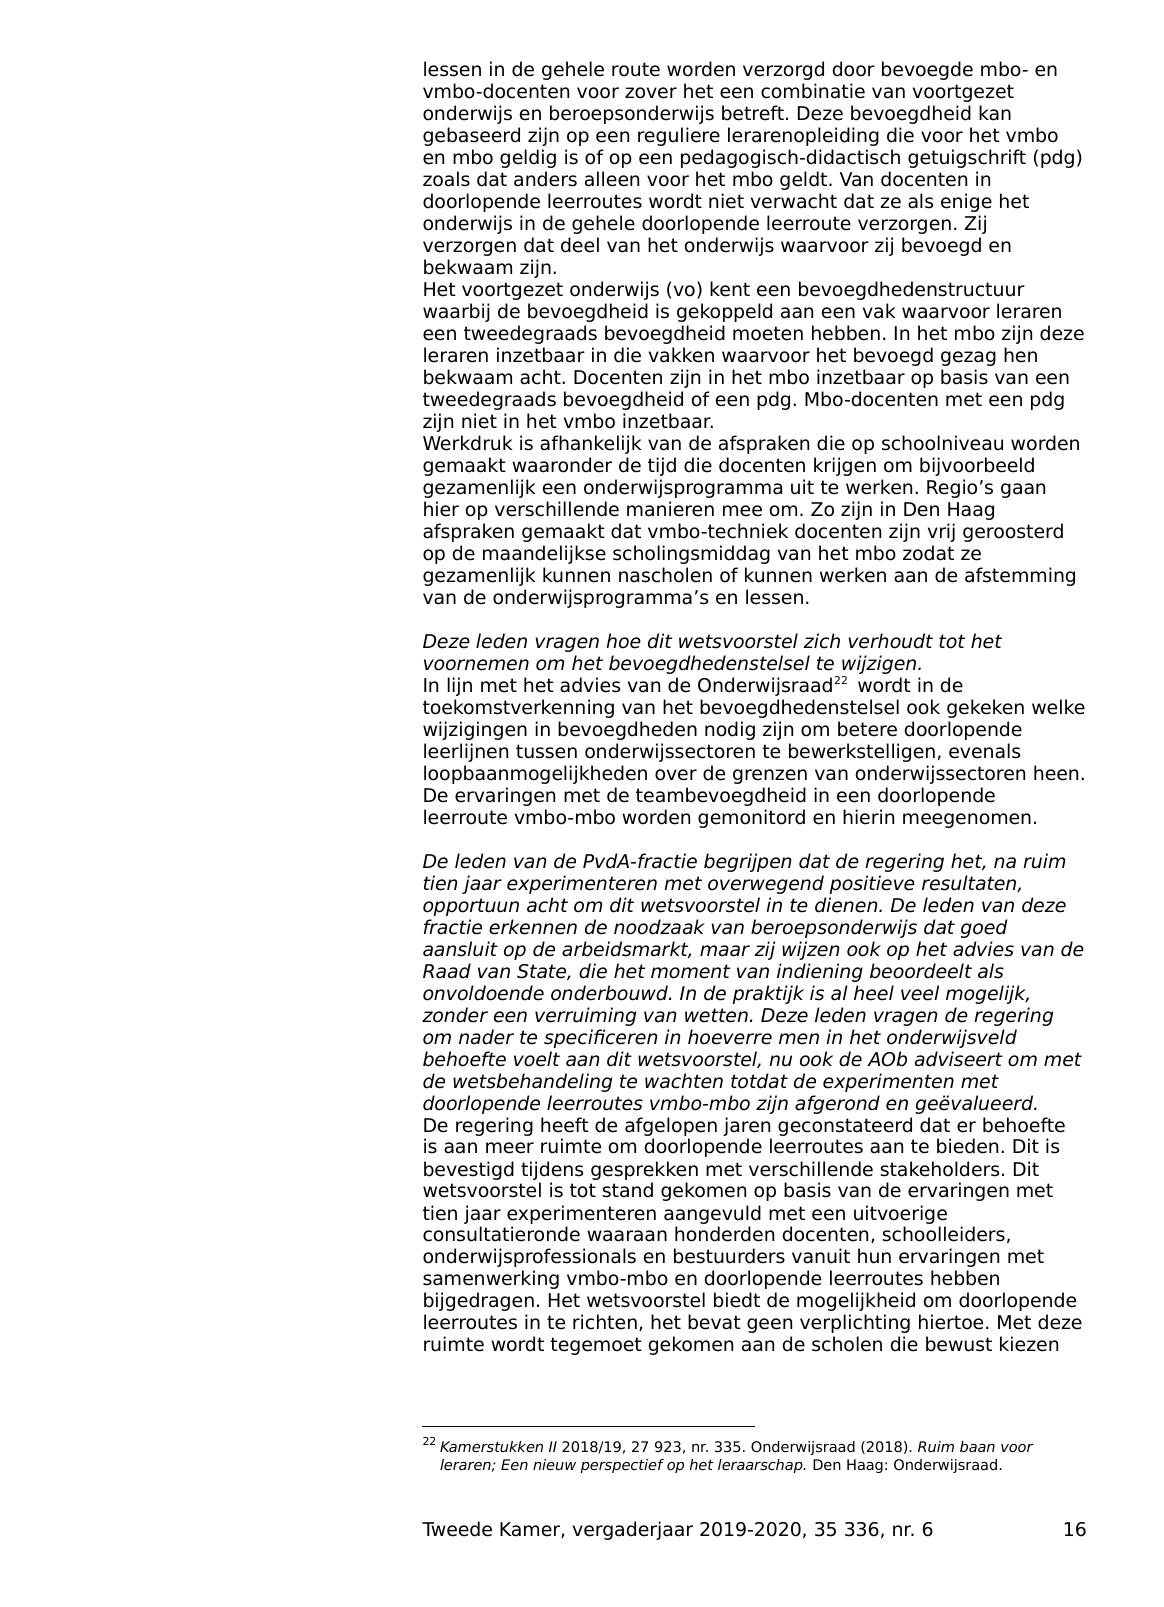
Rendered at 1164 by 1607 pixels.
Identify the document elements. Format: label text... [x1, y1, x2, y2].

text Kamerstukken II 2018/19, 27 923, nr. 335. Onderwijsraad (2018). Ruim baan voor leraren; Een nieuw perspectief op het leraarschap. Den Haag: Onderwijsraad. [422, 1435, 1087, 1474]
text Het voortgezet onderwijs (vo) kent een bevoegdhedenstructuur waarbij de bevoegdheid is gekoppeld aan een vak waarvoor leraren een tweedegraads bevoegdheid moeten hebben. In het mbo zijn deze leraren inzetbaar in die vakken waarvoor het bevoegd gezag hen bekwaam acht. Docenten zijn in het mbo inzetbaar op basis van een tweedegraads bevoegdheid of een pdg. Mbo-docenten met een pdg zijn niet in het vmbo inzetbaar. [422, 279, 1087, 433]
text De leden van de PvdA-fractie begrijpen dat de regering het, na ruim tien jaar experimenteren met overwegend positieve resultaten, opportuun acht om dit wetsvoorstel in te dienen. De leden van deze fractie erkennen de noodzaak van beroepsonderwijs dat goed aansluit op de arbeidsmarkt, maar zij wijzen ook op het advies van de Raad van State, die het moment van indiening beoordeelt als onvoldoende onderbouwd. In de praktijk is al heel veel mogelijk, zonder een verruiming van wetten. Deze leden vragen de regering om nader te specificeren in hoeverre men in het onderwijsveld behoefte voelt aan dit wetsvoorstel, nu ook de AOb adviseert om met de wetsbehandeling te wachten totdat de experimenten met doorlopende leerroutes vmbo-mbo zijn afgerond en geëvalueerd. [422, 851, 1087, 1114]
text Werkdruk is afhankelijk van de afspraken die op schoolniveau worden gemaakt waaronder de tijd die docenten krijgen om bijvoorbeeld gezamenlijk een onderwijsprogramma uit te werken. Regio’s gaan hier op verschillende manieren mee om. Zo zijn in Den Haag afspraken gemaakt dat vmbo-techniek docenten zijn vrij geroosterd op de maandelijkse scholingsmiddag van het mbo zodat ze gezamenlijk kunnen nascholen of kunnen werken aan de afstemming van de onderwijsprogramma’s en lessen. [422, 433, 1087, 608]
text In lijn met het advies van de Onderwijsraad wordt in de toekomstverkenning van het bevoegdhedenstelsel ook gekeken welke wijzigingen in bevoegdheden nodig zijn om betere doorlopende leerlijnen tussen onderwijssectoren te bewerkstelligen, evenals loopbaanmogelijkheden over de grenzen van onderwijssectoren heen. De ervaringen met de teambevoegdheid in een doorlopende leerroute vmbo-mbo worden gemonitord en hierin meegenomen. [422, 675, 1087, 828]
text De regering heeft de afgelopen jaren geconstateerd dat er behoefte is aan meer ruimte om doorlopende leerroutes aan te bieden. Dit is bevestigd tijdens gesprekken met verschillende stakeholders. Dit wetsvoorstel is tot stand gekomen op basis van de ervaringen met tien jaar experimenteren aangevuld met een uitvoerige consultatieronde waaraan honderden docenten, schoolleiders, onderwijsprofessionals en bestuurders vanuit hun ervaringen met samenwerking vmbo-mbo en doorlopende leerroutes hebben bijgedragen. Het wetsvoorstel biedt de mogelijkheid om doorlopende leerroutes in te richten, het bevat geen verplichting hiertoe. Met deze ruimte wordt tegemoet gekomen aan de scholen die bewust kiezen [422, 1114, 1087, 1356]
text lessen in de gehele route worden verzorgd door bevoegde mbo- en vmbo-docenten voor zover het een combinatie van voortgezet onderwijs en beroepsonderwijs betreft. Deze bevoegdheid kan gebaseerd zijn op een reguliere lerarenopleiding die voor het vmbo en mbo geldig is of op een pedagogisch-didactisch getuigschrift (pdg) zoals dat anders alleen voor het mbo geldt. Van docenten in doorlopende leerroutes wordt niet verwacht dat ze als enige het onderwijs in de gehele doorlopende leerroute verzorgen. Zij verzorgen dat deel van het onderwijs waarvoor zij bevoegd en bekwaam zijn. [422, 59, 1087, 279]
text Deze leden vragen hoe dit wetsvoorstel zich verhoudt tot het voornemen om het bevoegdhedenstelsel te wijzigen. [422, 631, 1087, 675]
